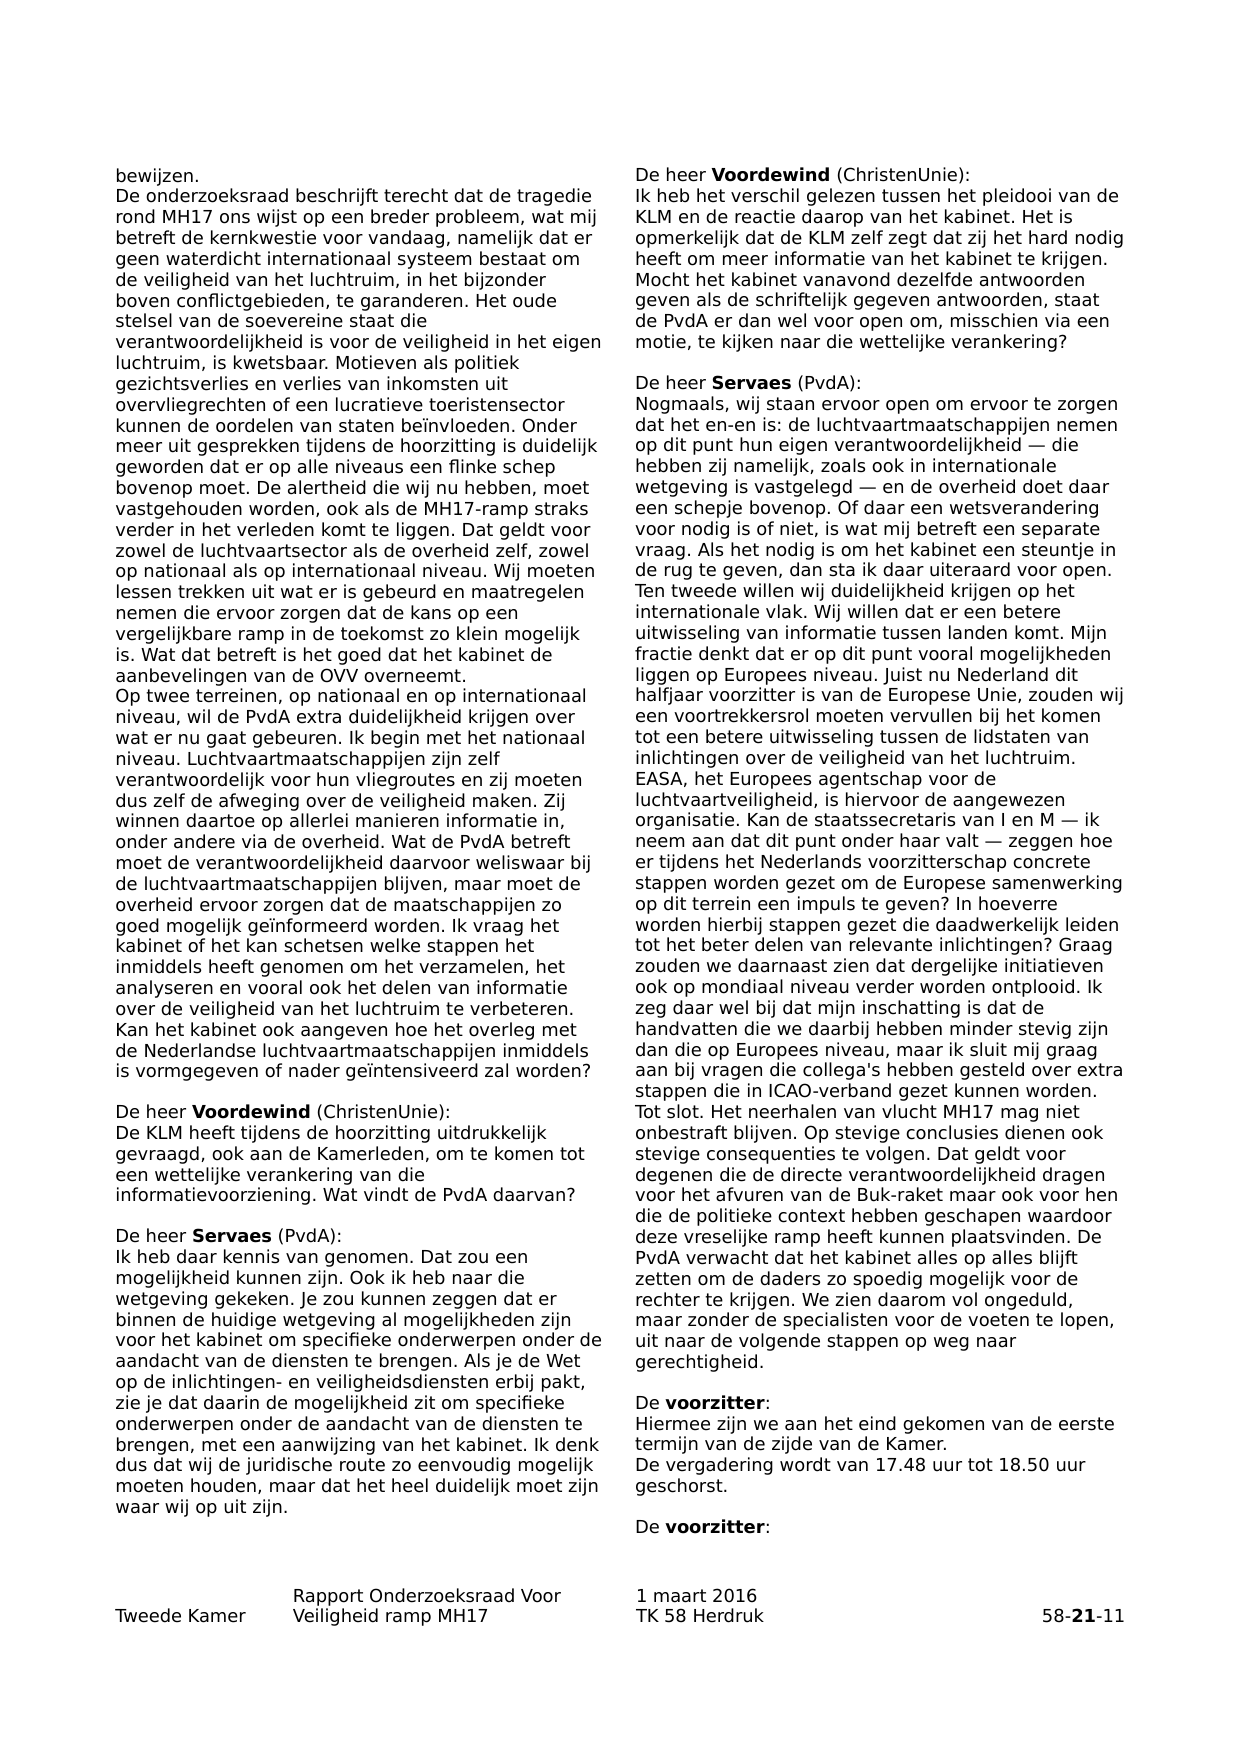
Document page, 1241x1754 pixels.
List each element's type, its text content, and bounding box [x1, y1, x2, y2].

text De voorzitter: [635, 1393, 1125, 1413]
text De vergadering wordt van 17.48 uur tot 18.50 uur geschorst. [635, 1455, 1125, 1497]
text De heer Servaes (PvdA): [115, 1226, 605, 1247]
text De onderzoeksraad beschrijft terecht dat de tragedie rond MH17 ons wijst op een breder probleem, wat mij betreft de kernkwestie voor vandaag, namelijk dat er geen waterdicht internationaal systeem bestaat om de veiligheid van het luchtruim, in het bijzonder boven conflictgebieden, te garanderen. Het oude stelsel van de soevereine staat die verantwoordelijkheid is voor de veiligheid in het eigen luchtruim, is kwetsbaar. Motieven als politiek gezichtsverlies en verlies van inkomsten uit overvliegrechten of een lucratieve toeristensector kunnen de oordelen van staten beïnvloeden. Onder meer uit gesprekken tijdens de hoorzitting is duidelijk geworden dat er op alle niveaus een flinke schep bovenop moet. De alertheid die wij nu hebben, moet vastgehouden worden, ook als de MH17-ramp straks verder in het verleden komt te liggen. Dat geldt voor zowel de luchtvaartsector als de overheid zelf, zowel op nationaal als op internationaal niveau. Wij moeten lessen trekken uit wat er is gebeurd en maatregelen nemen die ervoor zorgen dat de kans op een vergelijkbare ramp in de toekomst zo klein mogelijk is. Wat dat betreft is het goed dat het kabinet de aanbevelingen van de OVV overneemt. [115, 186, 605, 686]
text De voorzitter: [635, 1517, 1125, 1537]
text Tot slot. Het neerhalen van vlucht MH17 mag niet onbestraft blijven. Op stevige conclusies dienen ook stevige consequenties te volgen. Dat geldt voor degenen die de directe verantwoordelijkheid dragen voor het afvuren van de Buk-raket maar ook voor hen die de politieke context hebben geschapen waardoor deze vreselijke ramp heeft kunnen plaatsvinden. De PvdA verwacht dat het kabinet alles op alles blijft zetten om de daders zo spoedig mogelijk voor de rechter te krijgen. We zien daarom vol ongeduld, maar zonder de specialisten voor de voeten te lopen, uit naar de volgende stappen op weg naar gerechtigheid. [635, 1102, 1125, 1373]
text Ik heb het verschil gelezen tussen het pleidooi van de KLM en de reactie daarop van het kabinet. Het is opmerkelijk dat de KLM zelf zegt dat zij het hard nodig heeft om meer informatie van het kabinet te krijgen. Mocht het kabinet vanavond dezelfde antwoorden geven als de schriftelijk gegeven antwoorden, staat de PvdA er dan wel voor open om, misschien via een motie, te kijken naar die wettelijke verankering? [635, 186, 1125, 353]
text Hiermee zijn we aan het eind gekomen van de eerste termijn van de zijde van de Kamer. [635, 1413, 1125, 1455]
text Ten tweede willen wij duidelijkheid krijgen op het internationale vlak. Wij willen dat er een betere uitwisseling van informatie tussen landen komt. Mijn fractie denkt dat er op dit punt vooral mogelijkheden liggen op Europees niveau. Juist nu Nederland dit halfjaar voorzitter is van de Europese Unie, zouden wij een voortrekkersrol moeten vervullen bij het komen tot een betere uitwisseling tussen de lidstaten van inlichtingen over de veiligheid van het luchtruim. EASA, het Europees agentschap voor de luchtvaartveiligheid, is hiervoor de aangewezen organisatie. Kan de staatssecretaris van I en M — ik neem aan dat dit punt onder haar valt — zeggen hoe er tijdens het Nederlands voorzitterschap concrete stappen worden gezet om de Europese samenwerking op dit terrein een impuls te geven? In hoeverre worden hierbij stappen gezet die daadwerkelijk leiden tot het beter delen van relevante inlichtingen? Graag zouden we daarnaast zien dat dergelijke initiatieven ook op mondiaal niveau verder worden ontplooid. Ik zeg daar wel bij dat mijn inschatting is dat de handvatten die we daarbij hebben minder stevig zijn dan die op Europees niveau, maar ik sluit mij graag aan bij vragen die collega's hebben gesteld over extra stappen die in ICAO-verband gezet kunnen worden. [635, 581, 1125, 1102]
text De KLM heeft tijdens de hoorzitting uitdrukkelijk gevraagd, ook aan de Kamerleden, om te komen tot een wettelijke verankering van die informatievoorziening. Wat vindt de PvdA daarvan? [115, 1123, 605, 1206]
text Op twee terreinen, op nationaal en op internationaal niveau, wil de PvdA extra duidelijkheid krijgen over wat er nu gaat gebeuren. Ik begin met het nationaal niveau. Luchtvaartmaatschappijen zijn zelf verantwoordelijk voor hun vliegroutes en zij moeten dus zelf de afweging over de veiligheid maken. Zij winnen daartoe op allerlei manieren informatie in, onder andere via de overheid. Wat de PvdA betreft moet de verantwoordelijkheid daarvoor weliswaar bij de luchtvaartmaatschappijen blijven, maar moet de overheid ervoor zorgen dat de maatschappijen zo goed mogelijk geïnformeerd worden. Ik vraag het kabinet of het kan schetsen welke stappen het inmiddels heeft genomen om het verzamelen, het analyseren en vooral ook het delen van informatie over de veiligheid van het luchtruim te verbeteren. Kan het kabinet ook aangeven hoe het overleg met de Nederlandse luchtvaartmaatschappijen inmiddels is vormgegeven of nader geïntensiveerd zal worden? [115, 686, 605, 1082]
text Nogmaals, wij staan ervoor open om ervoor te zorgen dat het en-en is: de luchtvaartmaatschappijen nemen op dit punt hun eigen verantwoordelijkheid — die hebben zij namelijk, zoals ook in internationale wetgeving is vastgelegd — en de overheid doet daar een schepje bovenop. Of daar een wetsverandering voor nodig is of niet, is wat mij betreft een separate vraag. Als het nodig is om het kabinet een steuntje in de rug te geven, dan sta ik daar uiteraard voor open. [635, 393, 1125, 581]
text De heer Voordewind (ChristenUnie): [115, 1102, 605, 1123]
text De heer Voordewind (ChristenUnie): [635, 165, 1125, 186]
text bewijzen. [115, 165, 605, 186]
text Ik heb daar kennis van genomen. Dat zou een mogelijkheid kunnen zijn. Ook ik heb naar die wetgeving gekeken. Je zou kunnen zeggen dat er binnen de huidige wetgeving al mogelijkheden zijn voor het kabinet om specifieke onderwerpen onder de aandacht van de diensten te brengen. Als je de Wet op de inlichtingen- en veiligheidsdiensten erbij pakt, zie je dat daarin de mogelijkheid zit om specifieke onderwerpen onder de aandacht van de diensten te brengen, met een aanwijzing van het kabinet. Ik denk dus dat wij de juridische route zo eenvoudig mogelijk moeten houden, maar dat het heel duidelijk moet zijn waar wij op uit zijn. [115, 1247, 605, 1518]
text De heer Servaes (PvdA): [635, 373, 1125, 393]
